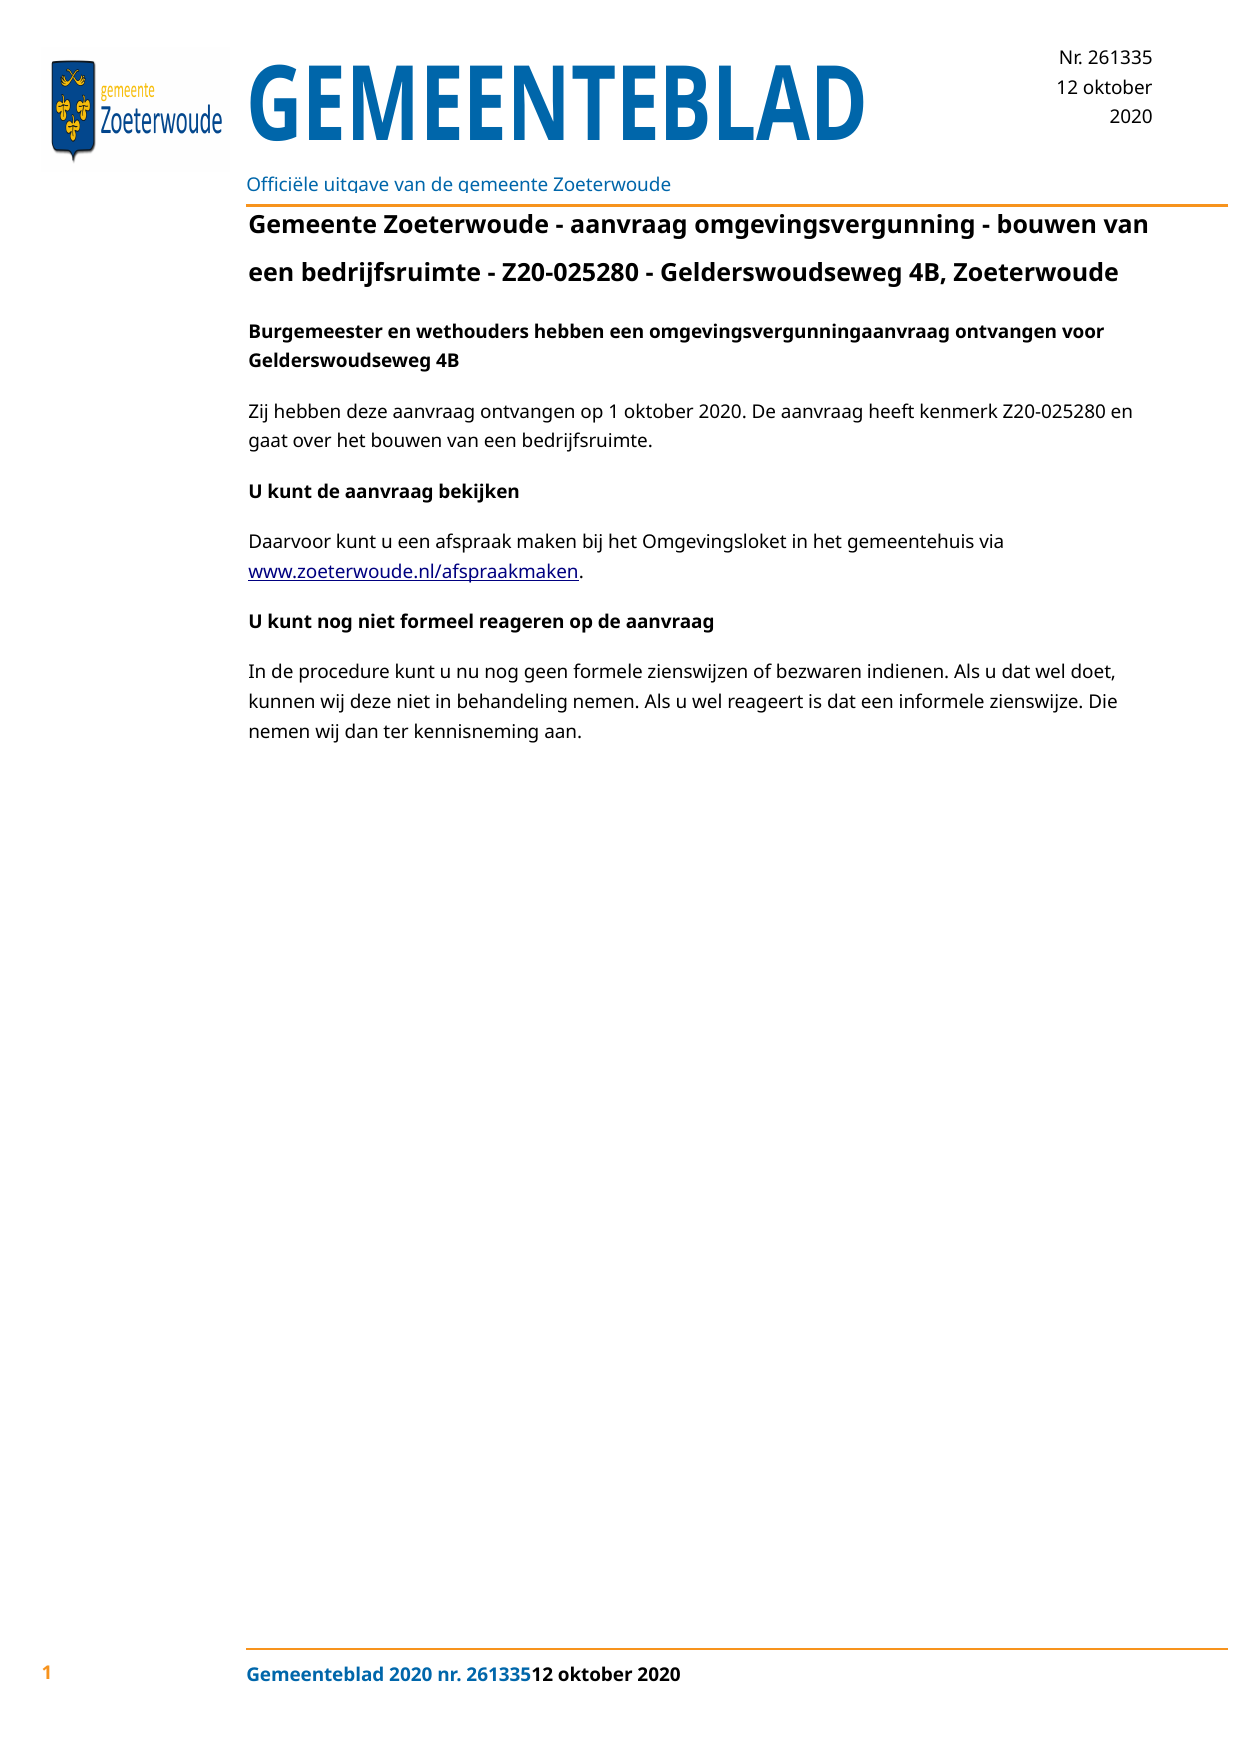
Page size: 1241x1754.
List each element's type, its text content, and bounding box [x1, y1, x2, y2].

text Daarvoor kunt u een afspraak maken bij het Omgevingsloket in het gemeentehuis via www.zoeterwoude.nl/afspraakmaken. [248, 528, 1152, 584]
text Burgemeester en wethouders hebben een omgevingsvergunningaanvraag ontvangen voor Gelderswoudseweg 4B [248, 318, 1152, 373]
text U kunt de aanvraag bekijken [248, 478, 1152, 504]
text U kunt nog niet formeel reageren op de aanvraag [248, 608, 1152, 634]
picture [41, 47, 231, 172]
text In de procedure kunt u nu nog geen formele zienswijzen of bezwaren indienen. Als u dat wel doet, kunnen wij deze niet in behandeling nemen. Als u wel reageert is dat een informele zienswijze. Die nemen wij dan ter kennisneming aan. [248, 659, 1152, 744]
text Zij hebben deze aanvraag ontvangen op 1 oktober 2020. De aanvraag heeft kenmerk Z20-025280 en gaat over het bouwen van een bedrijfsruimte. [248, 398, 1152, 453]
text Gemeente Zoeterwoude - aanvraag omgevingsvergunning - bouwen van een bedrijfsruimte - Z20-025280 - Gelderswoudseweg 4B, Zoeterwoude [248, 207, 1152, 288]
